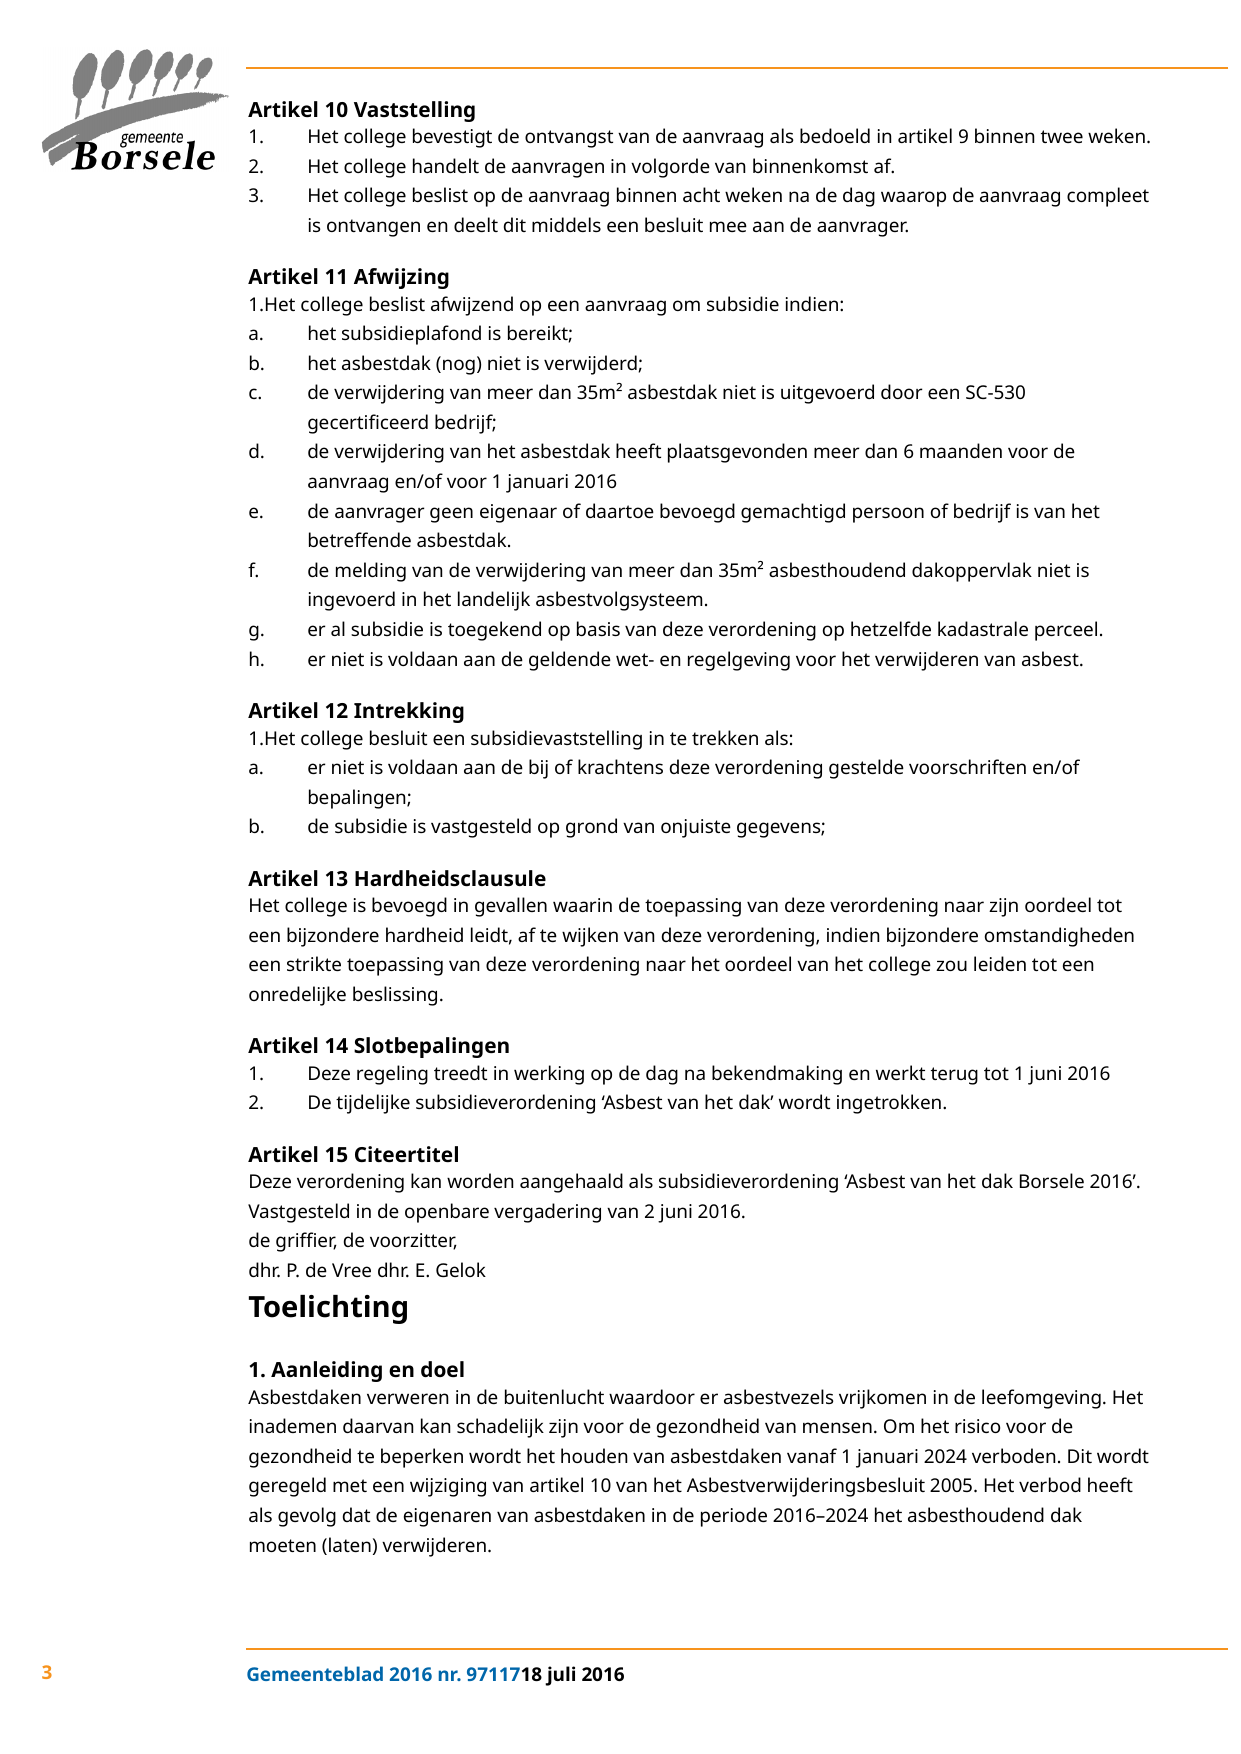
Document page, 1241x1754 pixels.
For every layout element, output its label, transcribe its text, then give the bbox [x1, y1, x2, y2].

text 1.Het college beslist afwijzend op een aanvraag om subsidie indien: [248, 291, 1152, 317]
text 1. Aanleiding en doel [248, 1356, 1152, 1384]
list er niet is voldaan aan de geldende wet- en regelgeving voor het verwijderen van asbest. [248, 646, 1152, 672]
list er al subsidie is toegekend op basis van deze verordening op hetzelfde kadastrale perceel. [248, 616, 1152, 642]
text Artikel 12 Intrekking [248, 696, 1152, 725]
list het asbestdak (nog) niet is verwijderd; [248, 350, 1152, 376]
text de griffier, de voorzitter, [248, 1227, 1152, 1253]
list de aanvrager geen eigenaar of daartoe bevoegd gemachtigd persoon of bedrijf is van het betreffende asbestdak. [248, 498, 1152, 553]
list de melding van de verwijdering van meer dan 35m² asbesthoudend dakoppervlak niet is ingevoerd in het landelijk asbestvolgsysteem. [248, 557, 1152, 612]
list er niet is voldaan aan de bij of krachtens deze verordening gestelde voorschriften en/of bepalingen; [248, 754, 1152, 809]
text Artikel 13 Hardheidsclausule [248, 864, 1152, 892]
list de verwijdering van meer dan 35m² asbestdak niet is uitgevoerd door een SC-530 gecertificeerd bedrijf; [248, 379, 1152, 435]
list Het college bevestigt de ontvangst van de aanvraag als bedoeld in artikel 9 binnen twee weken. [248, 123, 1152, 149]
list het subsidieplafond is bereikt; [248, 320, 1152, 346]
list de verwijdering van het asbestdak heeft plaatsgevonden meer dan 6 maanden voor de aanvraag en/of voor 1 januari 2016 [248, 439, 1152, 494]
list Deze regeling treedt in werking op de dag na bekendmaking en werkt terug tot 1 juni 2016 [248, 1060, 1152, 1086]
text 1.Het college besluit een subsidievaststelling in te trekken als: [248, 725, 1152, 750]
text Artikel 14 Slotbepalingen [248, 1031, 1152, 1060]
text Deze verordening kan worden aangehaald als subsidieverordening ‘Asbest van het dak Borsele 2016’. [248, 1168, 1152, 1194]
picture [41, 47, 231, 172]
text Het college is bevoegd in gevallen waarin de toepassing van deze verordening naar zijn oordeel tot een bijzondere hardheid leidt, af te wijken van deze verordening, indien bijzondere omstandigheden een strikte toepassing van deze verordening naar het oordeel van het college zou leiden tot een onredelijke beslissing. [248, 892, 1152, 1007]
list Het college handelt de aanvragen in volgorde van binnenkomst af. [248, 153, 1152, 178]
text Artikel 15 Citeertitel [248, 1140, 1152, 1168]
list De tijdelijke subsidieverordening ‘Asbest van het dak’ wordt ingetrokken. [248, 1089, 1152, 1115]
text Vastgesteld in de openbare vergadering van 2 juni 2016. [248, 1198, 1152, 1224]
text Artikel 10 Vaststelling [248, 95, 1152, 123]
text Asbestdaken verweren in de buitenlucht waardoor er asbestvezels vrijkomen in de leefomgeving. Het inademen daarvan kan schadelijk zijn voor de gezondheid van mensen. Om het risico voor de gezondheid te beperken wordt het houden van asbestdaken vanaf 1 januari 2024 verboden. Dit wordt geregeld met een wijziging van artikel 10 van het Asbestverwijderingsbesluit 2005. Het verbod heeft als gevolg dat de eigenaren van asbestdaken in de periode 2016–2024 het asbesthoudend dak moeten (laten) verwijderen. [248, 1384, 1152, 1558]
text Toelichting [248, 1287, 1152, 1326]
list Het college beslist op de aanvraag binnen acht weken na de dag waarop de aanvraag compleet is ontvangen en deelt dit middels een besluit mee aan de aanvrager. [248, 182, 1152, 238]
list de subsidie is vastgesteld op grond van onjuiste gegevens; [248, 813, 1152, 839]
text dhr. P. de Vree dhr. E. Gelok [248, 1257, 1152, 1283]
text Artikel 11 Afwijzing [248, 262, 1152, 291]
